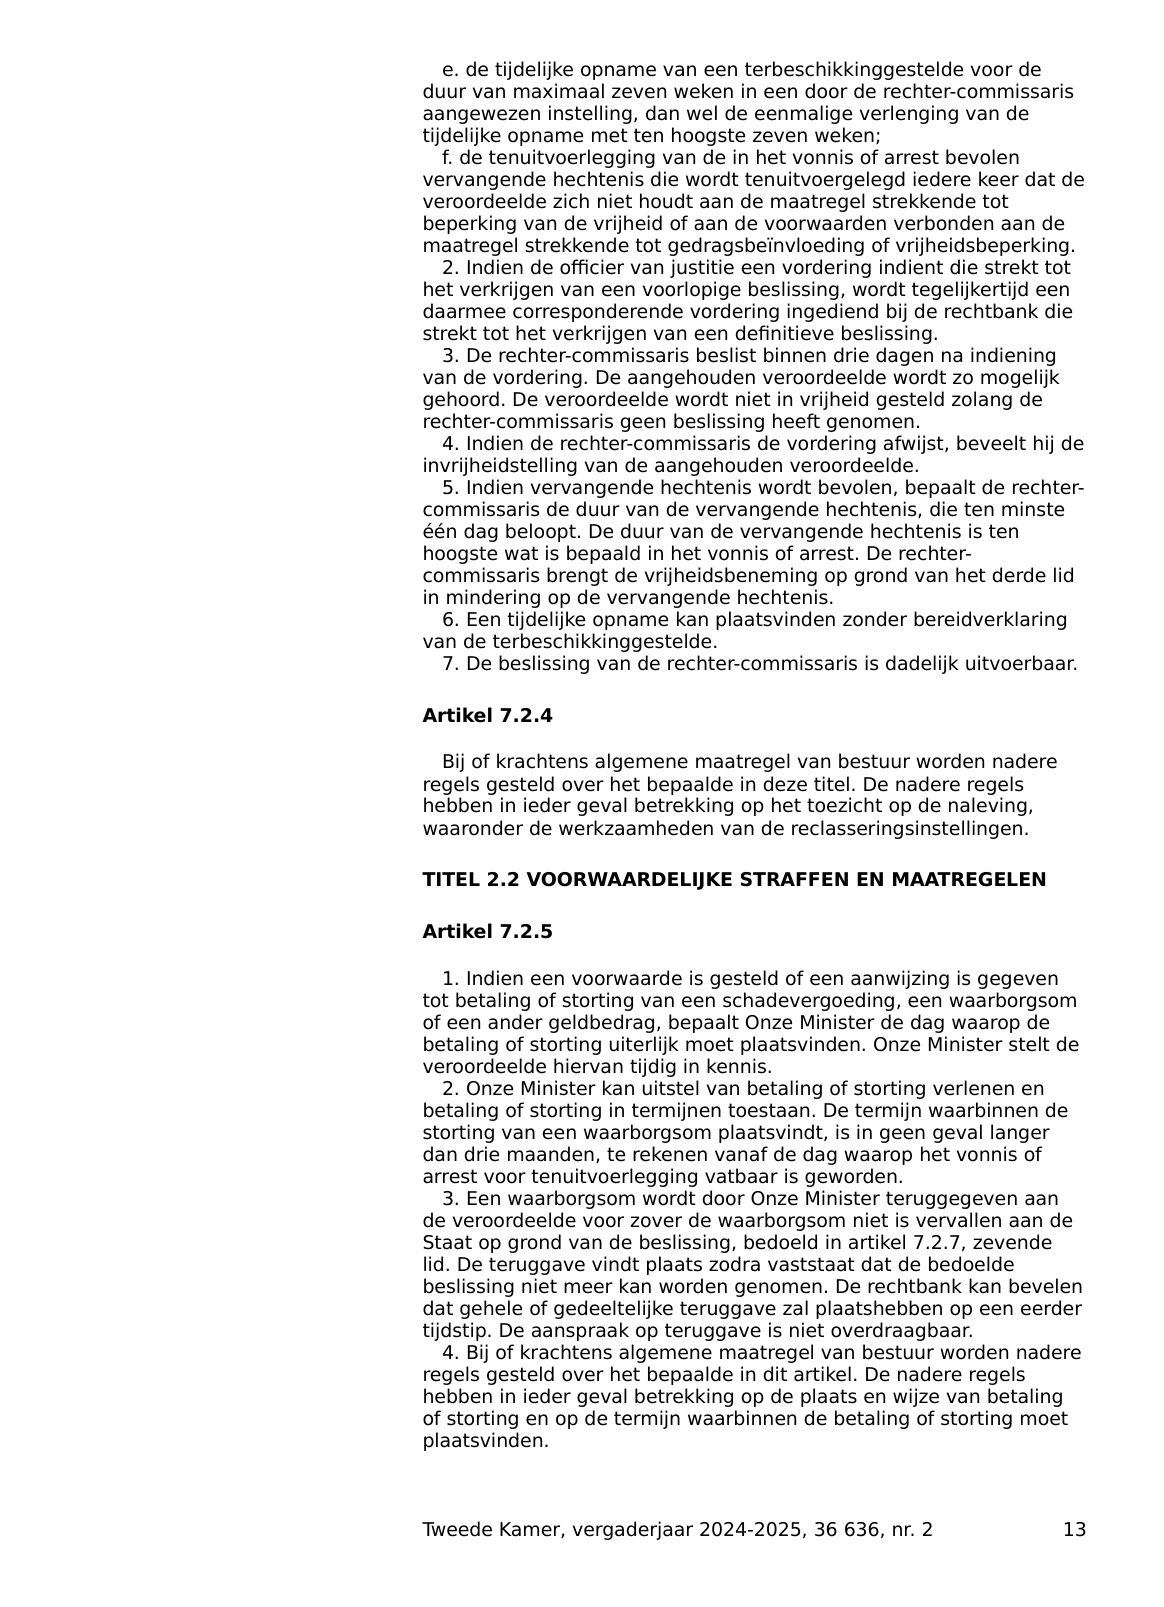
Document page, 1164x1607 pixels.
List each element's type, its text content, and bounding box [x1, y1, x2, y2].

text 4. Bij of krachtens algemene maatregel van bestuur worden nadere regels gesteld over het bepaalde in dit artikel. De nadere regels hebben in ieder geval betrekking op de plaats en wijze van betaling of storting en op de termijn waarbinnen de betaling of storting moet plaatsvinden. [422, 1342, 1087, 1452]
text e. de tijdelijke opname van een terbeschikkinggestelde voor de duur van maximaal zeven weken in een door de rechter-commissaris aangewezen instelling, dan wel de eenmalige verlenging van de tijdelijke opname met ten hoogste zeven weken; [422, 59, 1087, 147]
text 2. Onze Minister kan uitstel van betaling of storting verlenen en betaling of storting in termijnen toestaan. De termijn waarbinnen de storting van een waarborgsom plaatsvindt, is in geen geval langer dan drie maanden, te rekenen vanaf de dag waarop het vonnis of arrest voor tenuitvoerlegging vatbaar is geworden. [422, 1078, 1087, 1188]
text 4. Indien de rechter-commissaris de vordering afwijst, beveelt hij de invrijheidstelling van de aangehouden veroordeelde. [422, 433, 1087, 477]
text 3. Een waarborgsom wordt door Onze Minister teruggegeven aan de veroordeelde voor zover de waarborgsom niet is vervallen aan de Staat op grond van de beslissing, bedoeld in artikel 7.2.7, zevende lid. De teruggave vindt plaats zodra vaststaat dat de bedoelde beslissing niet meer kan worden genomen. De rechtbank kan bevelen dat gehele of gedeeltelijke teruggave zal plaatshebben op een eerder tijdstip. De aanspraak op teruggave is niet overdraagbaar. [422, 1188, 1087, 1342]
subtitle TITEL 2.2 VOORWAARDELIJKE STRAFFEN EN MAATREGELEN [422, 869, 1087, 891]
subtitle Artikel 7.2.5 [422, 921, 1087, 943]
text f. de tenuitvoerlegging van de in het vonnis of arrest bevolen vervangende hechtenis die wordt tenuitvoergelegd iedere keer dat de veroordeelde zich niet houdt aan de maatregel strekkende tot beperking van de vrijheid of aan de voorwaarden verbonden aan de maatregel strekkende tot gedragsbeïnvloeding of vrijheidsbeperking. [422, 147, 1087, 257]
text 1. Indien een voorwaarde is gesteld of een aanwijzing is gegeven tot betaling of storting van een schadevergoeding, een waarborgsom of een ander geldbedrag, bepaalt Onze Minister de dag waarop de betaling of storting uiterlijk moet plaatsvinden. Onze Minister stelt de veroordeelde hiervan tijdig in kennis. [422, 968, 1087, 1078]
text 3. De rechter-commissaris beslist binnen drie dagen na indiening van de vordering. De aangehouden veroordeelde wordt zo mogelijk gehoord. De veroordeelde wordt niet in vrijheid gesteld zolang de rechter-commissaris geen beslissing heeft genomen. [422, 345, 1087, 433]
text 2. Indien de officier van justitie een vordering indient die strekt tot het verkrijgen van een voorlopige beslissing, wordt tegelijkertijd een daarmee corresponderende vordering ingediend bij de rechtbank die strekt tot het verkrijgen van een definitieve beslissing. [422, 257, 1087, 345]
text 5. Indien vervangende hechtenis wordt bevolen, bepaalt de rechter-commissaris de duur van de vervangende hechtenis, die ten minste één dag beloopt. De duur van de vervangende hechtenis is ten hoogste wat is bepaald in het vonnis of arrest. De rechter-commissaris brengt de vrijheidsbeneming op grond van het derde lid in mindering op de vervangende hechtenis. [422, 477, 1087, 608]
text 6. Een tijdelijke opname kan plaatsvinden zonder bereidverklaring van de terbeschikkinggestelde. [422, 608, 1087, 652]
text 7. De beslissing van de rechter-commissaris is dadelijk uitvoerbaar. [422, 652, 1087, 674]
subtitle Artikel 7.2.4 [422, 704, 1087, 726]
text Bij of krachtens algemene maatregel van bestuur worden nadere regels gesteld over het bepaalde in deze titel. De nadere regels hebben in ieder geval betrekking op het toezicht op de naleving, waaronder de werkzaamheden van de reclasseringsinstellingen. [422, 751, 1087, 839]
